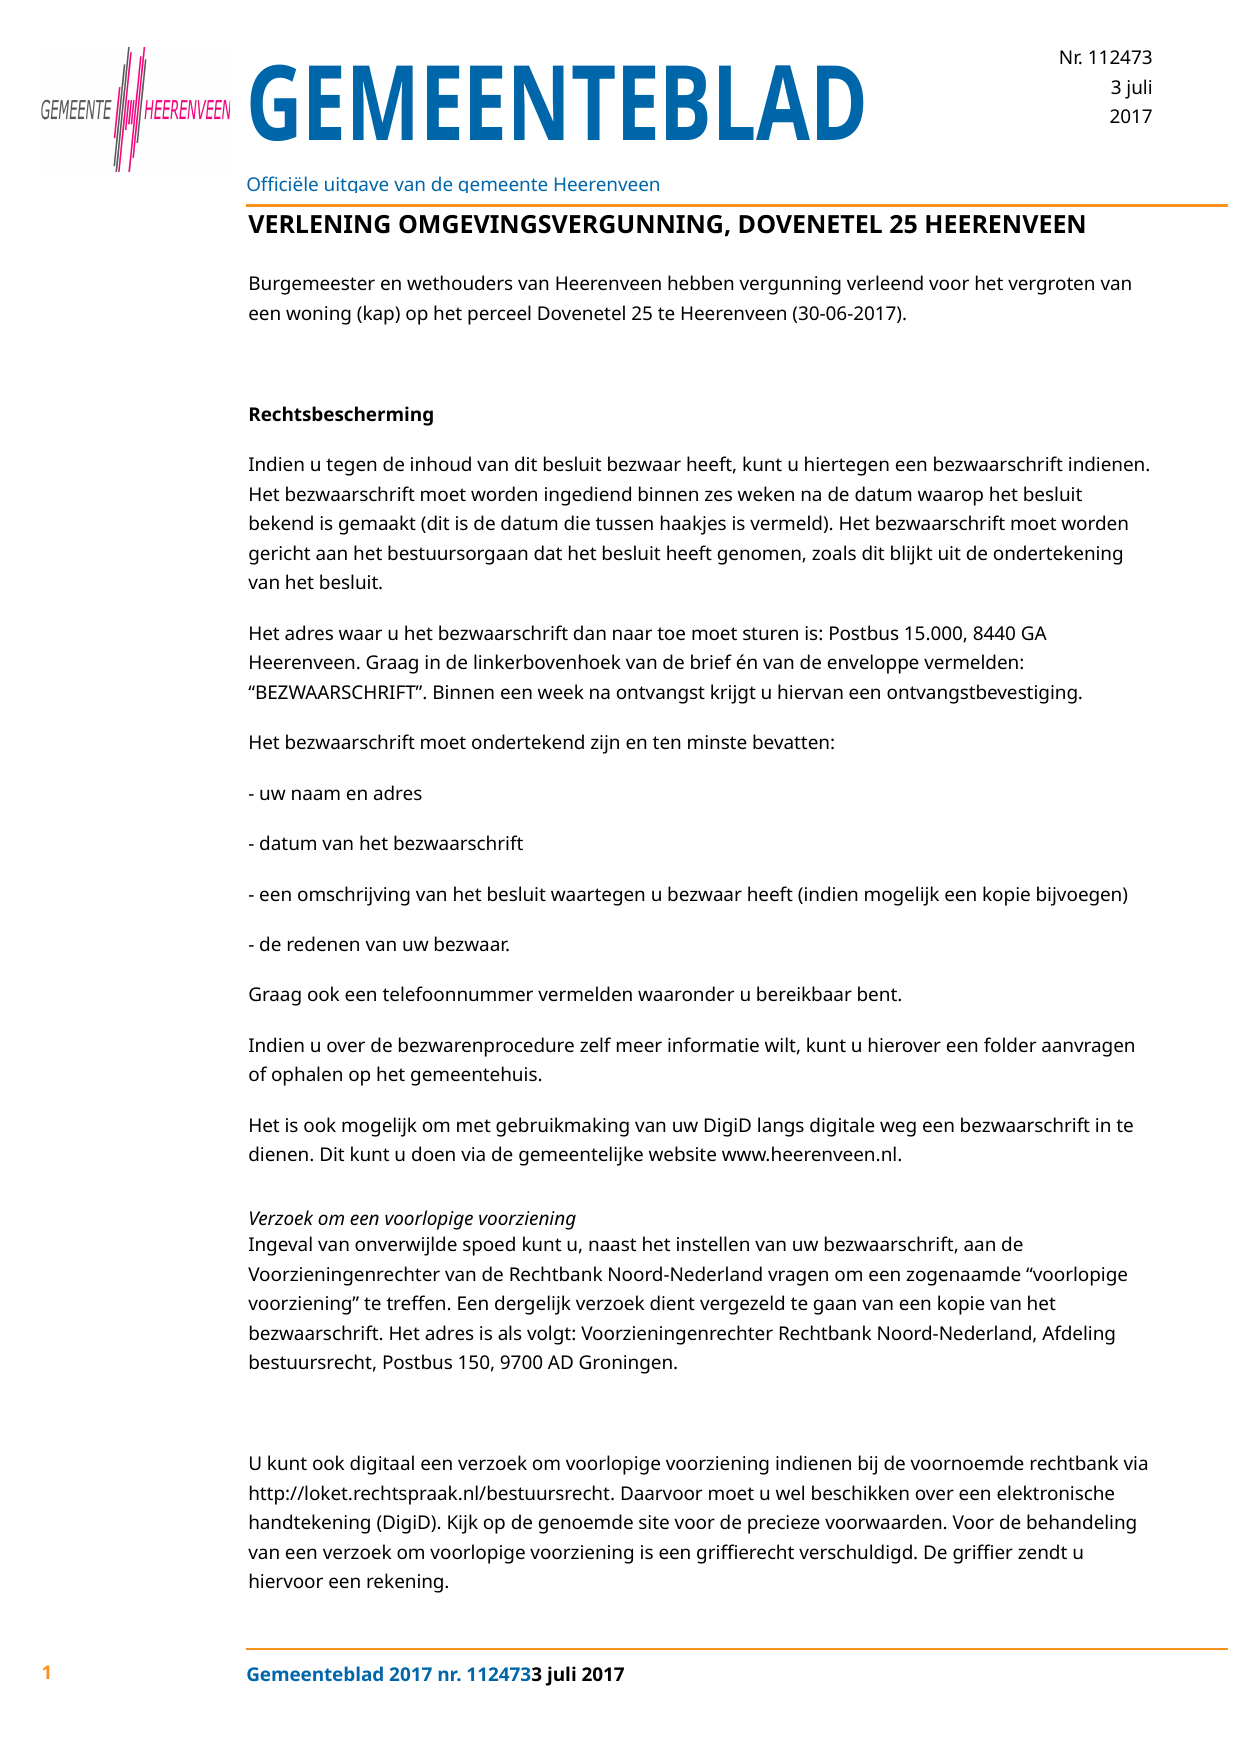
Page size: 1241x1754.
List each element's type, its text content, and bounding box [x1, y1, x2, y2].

text Rechtsbescherming [248, 401, 1152, 426]
text - de redenen van uw bezwaar. [248, 931, 1152, 957]
picture [41, 47, 231, 172]
text U kunt ook digitaal een verzoek om voorlopige voorziening indienen bij de voornoemde rechtbank via http://loket.rechtspraak.nl/bestuursrecht. Daarvoor moet u wel beschikken over een elektronische handtekening (DigiD). Kijk op de genoemde site voor de precieze voorwaarden. Voor de behandeling van een verzoek om voorlopige voorziening is een griffierecht verschuldigd. De griffier zendt u hiervoor een rekening. [248, 1450, 1152, 1594]
text Verzoek om een voorlopige voorziening [248, 1206, 1152, 1231]
text Indien u tegen de inhoud van dit besluit bezwaar heeft, kunt u hiertegen een bezwaarschrift indienen. Het bezwaarschrift moet worden ingediend binnen zes weken na de datum waarop het besluit bekend is gemaakt (dit is de datum die tussen haakjes is vermeld). Het bezwaarschrift moet worden gericht aan het bestuursorgaan dat het besluit heeft genomen, zoals dit blijkt uit de ondertekening van het besluit. [248, 451, 1152, 595]
text Indien u over de bezwarenprocedure zelf meer informatie wilt, kunt u hierover een folder aanvragen of ophalen op het gemeentehuis. [248, 1032, 1152, 1087]
text Burgemeester en wethouders van Heerenveen hebben vergunning verleend voor het vergroten van een woning (kap) op het perceel Dovenetel 25 te Heerenveen (30-06-2017). [248, 270, 1152, 326]
text VERLENING OMGEVINGSVERGUNNING, DOVENETEL 25 HEERENVEEN [248, 207, 1152, 241]
text - uw naam en adres [248, 780, 1152, 806]
text Graag ook een telefoonnummer vermelden waaronder u bereikbaar bent. [248, 982, 1152, 1007]
text - een omschrijving van het besluit waartegen u bezwaar heeft (indien mogelijk een kopie bijvoegen) [248, 881, 1152, 906]
text Het adres waar u het bezwaarschrift dan naar toe moet sturen is: Postbus 15.000, 8440 GA Heerenveen. Graag in de linkerbovenhoek van de brief én van de enveloppe vermelden: “BEZWAARSCHRIFT”. Binnen een week na ontvangst krijgt u hiervan een ontvangstbevestiging. [248, 620, 1152, 705]
text Het is ook mogelijk om met gebruikmaking van uw DigiD langs digitale weg een bezwaarschrift in te dienen. Dit kunt u doen via de gemeentelijke website www.heerenveen.nl. [248, 1112, 1152, 1167]
text Het bezwaarschrift moet ondertekend zijn en ten minste bevatten: [248, 729, 1152, 755]
text Ingeval van onverwijlde spoed kunt u, naast het instellen van uw bezwaarschrift, aan de Voorzieningenrechter van de Rechtbank Noord-Nederland vragen om een zogenaamde “voorlopige voorziening” te treffen. Een dergelijk verzoek dient vergezeld te gaan van een kopie van het bezwaarschrift. Het adres is als volgt: Voorzieningenrechter Rechtbank Noord-Nederland, Afdeling bestuursrecht, Postbus 150, 9700 AD Groningen. [248, 1231, 1152, 1375]
text - datum van het bezwaarschrift [248, 830, 1152, 856]
